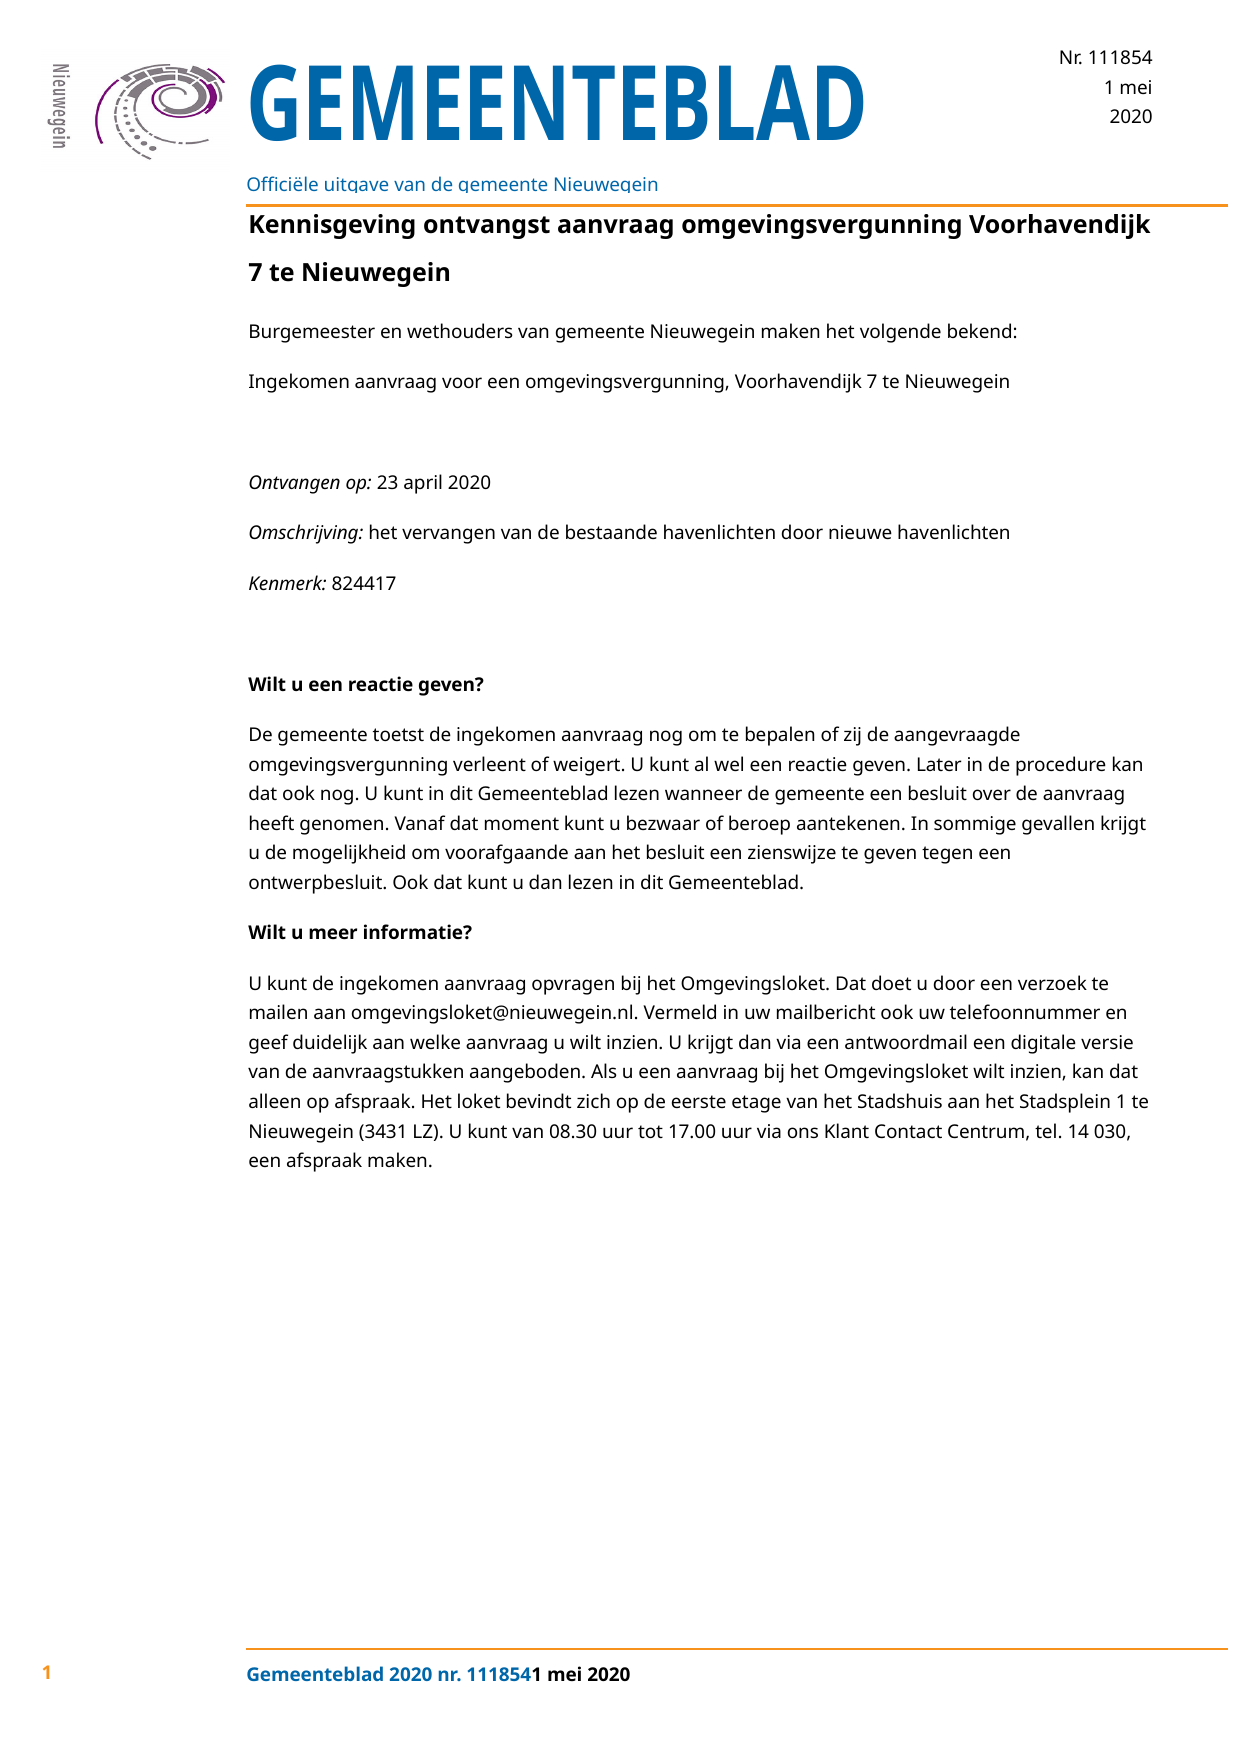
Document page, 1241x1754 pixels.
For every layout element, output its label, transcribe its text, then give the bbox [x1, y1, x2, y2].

text U kunt de ingekomen aanvraag opvragen bij het Omgevingsloket. Dat doet u door een verzoek te mailen aan omgevingsloket@nieuwegein.nl. Vermeld in uw mailbericht ook uw telefoonnummer en geef duidelijk aan welke aanvraag u wilt inzien. U krijgt dan via een antwoordmail een digitale versie van de aanvraagstukken aangeboden. Als u een aanvraag bij het Omgevingsloket wilt inzien, kan dat alleen op afspraak. Het loket bevindt zich op de eerste etage van het Stadshuis aan het Stadsplein 1 te Nieuwegein (3431 LZ). U kunt van 08.30 uur tot 17.00 uur via ons Klant Contact Centrum, tel. 14 030, een afspraak maken. [248, 970, 1152, 1173]
picture [41, 47, 231, 172]
text Kenmerk: 824417 [248, 570, 1152, 596]
text Wilt u een reactie geven? [248, 671, 1152, 697]
text De gemeente toetst de ingekomen aanvraag nog om te bepalen of zij de aangevraagde omgevingsvergunning verleent of weigert. U kunt al wel een reactie geven. Later in de procedure kan dat ook nog. U kunt in dit Gemeenteblad lezen wanneer de gemeente een besluit over de aanvraag heeft genomen. Vanaf dat moment kunt u bezwaar of beroep aantekenen. In sommige gevallen krijgt u de mogelijkheid om voorafgaande aan het besluit een zienswijze te geven tegen een ontwerpbesluit. Ook dat kunt u dan lezen in dit Gemeenteblad. [248, 721, 1152, 895]
text Wilt u meer informatie? [248, 919, 1152, 945]
text Ingekomen aanvraag voor een omgevingsvergunning, Voorhavendijk 7 te Nieuwegein [248, 368, 1152, 394]
text Burgemeester en wethouders van gemeente Nieuwegein maken het volgende bekend: [248, 318, 1152, 344]
text Ontvangen op: 23 april 2020 [248, 469, 1152, 495]
text Omschrijving: het vervangen van de bestaande havenlichten door nieuwe havenlichten [248, 519, 1152, 545]
text Kennisgeving ontvangst aanvraag omgevingsvergunning Voorhavendijk 7 te Nieuwegein [248, 207, 1152, 288]
